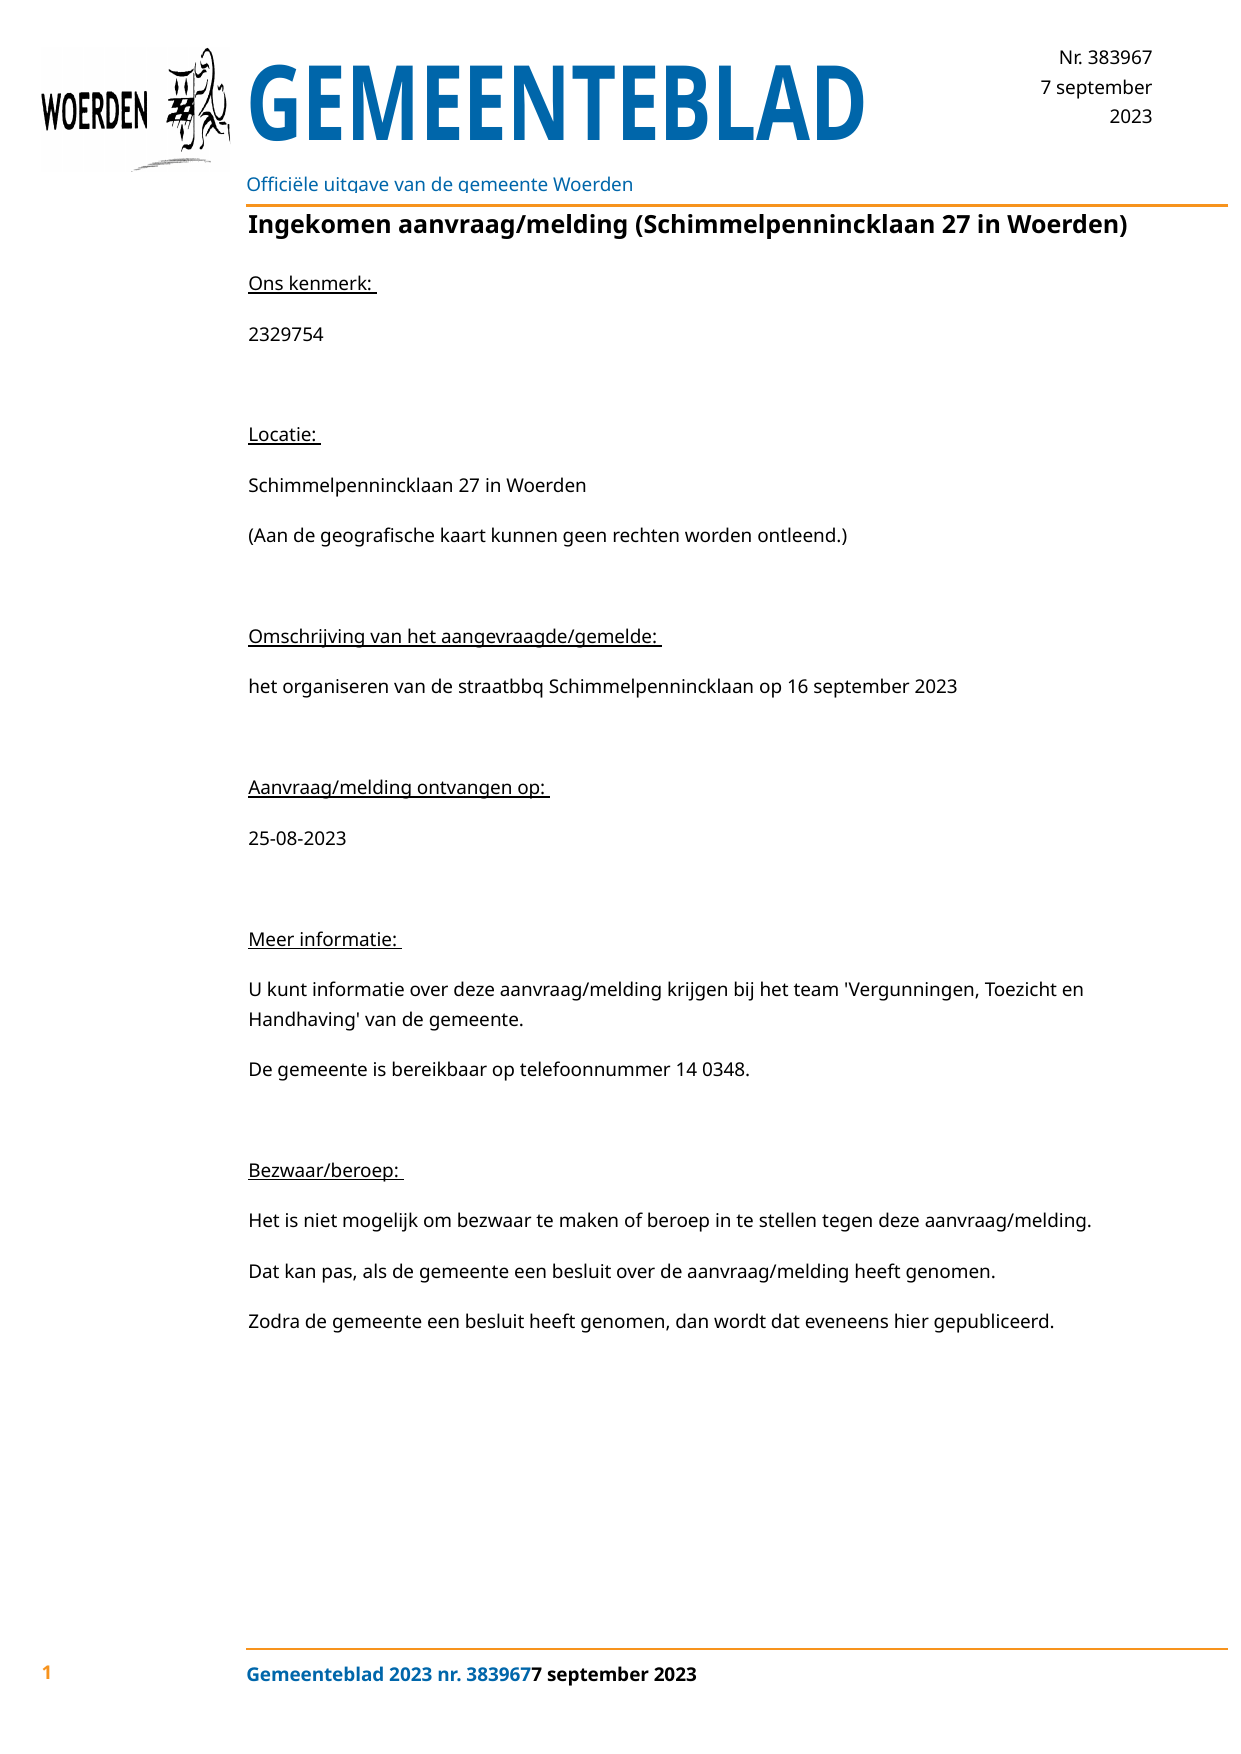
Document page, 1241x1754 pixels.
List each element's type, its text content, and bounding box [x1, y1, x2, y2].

text Omschrijving van het aangevraagde/gemelde: [248, 623, 1152, 649]
text U kunt informatie over deze aanvraag/melding krijgen bij het team 'Vergunningen, Toezicht en Handhaving' van de gemeente. [248, 976, 1152, 1031]
text Zodra de gemeente een besluit heeft genomen, dan wordt dat eveneens hier gepubliceerd. [248, 1308, 1152, 1334]
text Ingekomen aanvraag/melding (Schimmelpennincklaan 27 in Woerden) [248, 207, 1152, 241]
text Het is niet mogelijk om bezwaar te maken of beroep in te stellen tegen deze aanvraag/melding. [248, 1207, 1152, 1233]
text Aanvraag/melding ontvangen op: [248, 774, 1152, 800]
text Dat kan pas, als de gemeente een besluit over de aanvraag/melding heeft genomen. [248, 1258, 1152, 1283]
text Bezwaar/beroep: [248, 1157, 1152, 1183]
text (Aan de geografische kaart kunnen geen rechten worden ontleend.) [248, 522, 1152, 548]
text Meer informatie: [248, 926, 1152, 951]
text 25-08-2023 [248, 825, 1152, 851]
text Locatie: [248, 422, 1152, 447]
text De gemeente is bereikbaar op telefoonnummer 14 0348. [248, 1056, 1152, 1082]
text Ons kenmerk: [248, 270, 1152, 296]
text Schimmelpennincklaan 27 in Woerden [248, 472, 1152, 498]
picture [41, 47, 231, 172]
text 2329754 [248, 321, 1152, 346]
text het organiseren van de straatbbq Schimmelpennincklaan op 16 september 2023 [248, 674, 1152, 699]
